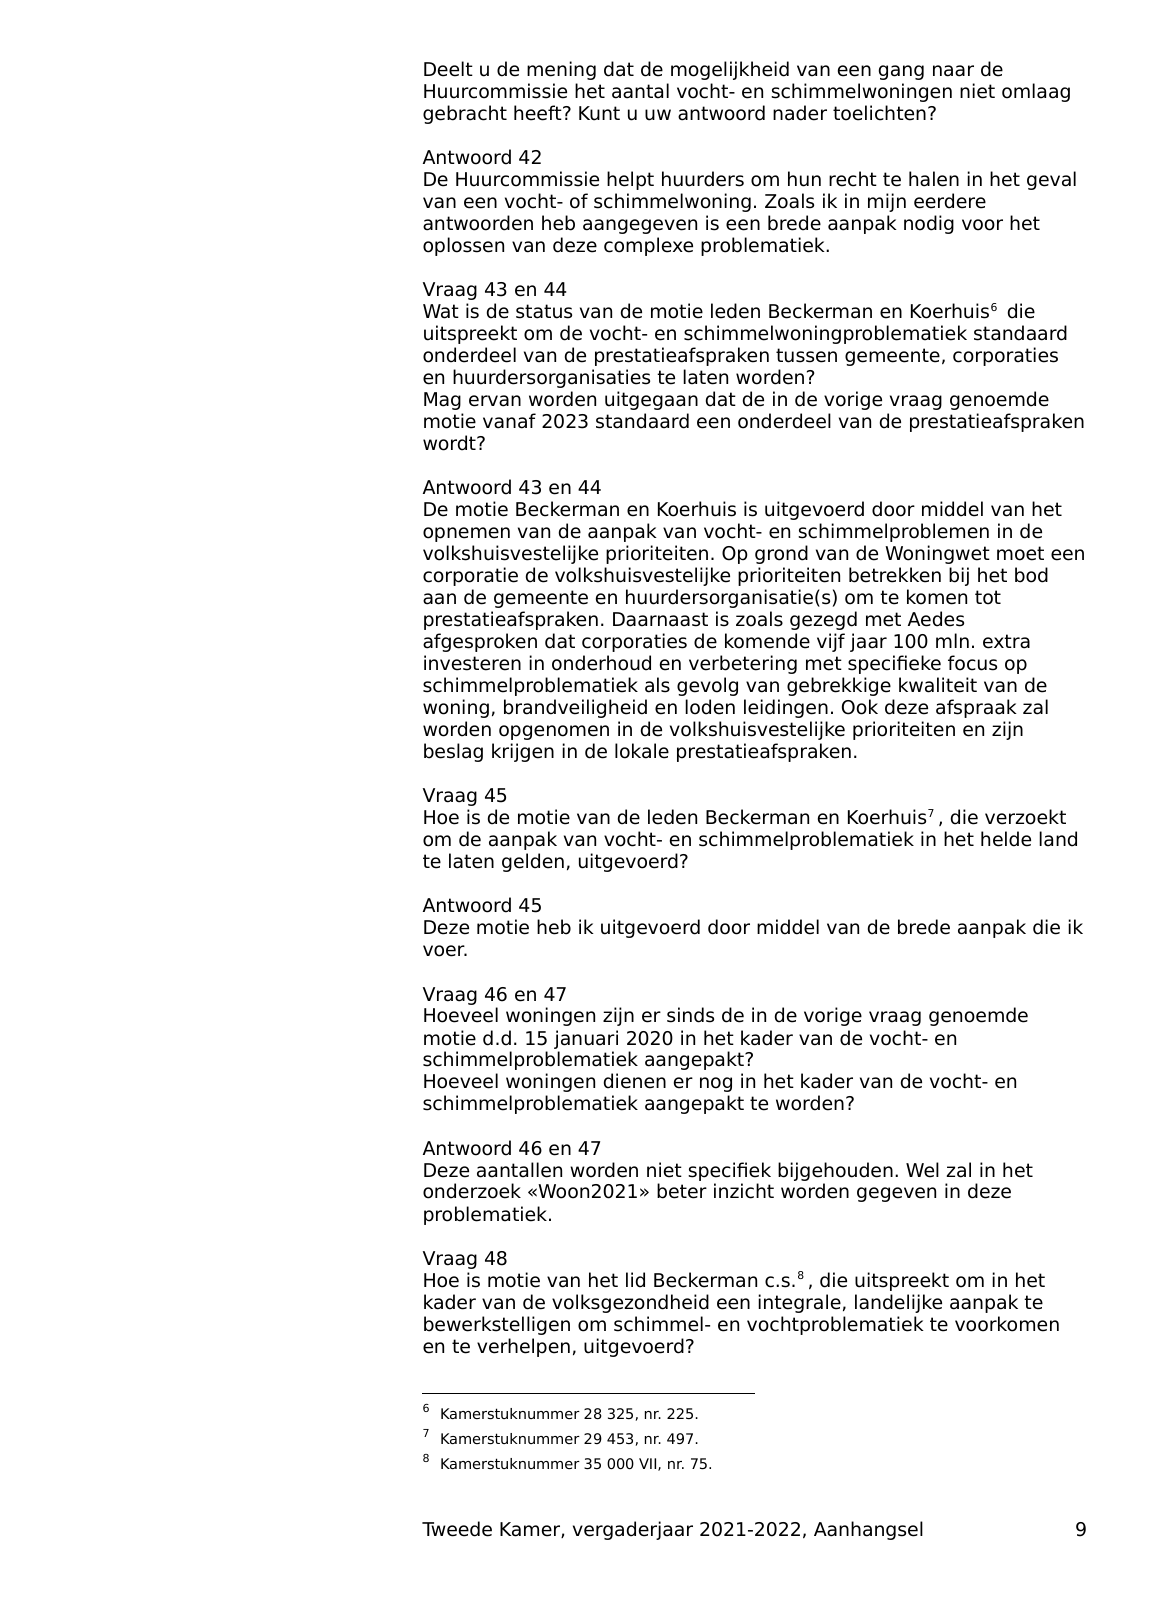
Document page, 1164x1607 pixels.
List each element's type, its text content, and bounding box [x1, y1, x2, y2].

text Mag ervan worden uitgegaan dat de in de vorige vraag genoemde motie vanaf 2023 standaard een onderdeel van de prestatieafspraken wordt? [422, 389, 1087, 455]
text Kamerstuknummer 29 453, nr. 497. [422, 1427, 1087, 1449]
text Kamerstuknummer 35 000 VII, nr. 75. [422, 1452, 1087, 1474]
text Deelt u de mening dat de mogelijkheid van een gang naar de Huurcommissie het aantal vocht- en schimmelwoningen niet omlaag gebracht heeft? Kunt u uw antwoord nader toelichten? [422, 59, 1087, 125]
text Hoe is motie van het lid Beckerman c.s., die uitspreekt om in het kader van de volksgezondheid een integrale, landelijke aanpak te bewerkstelligen om schimmel- en vochtproblematiek te voorkomen en te verhelpen, uitgevoerd? [422, 1269, 1087, 1357]
text Hoeveel woningen zijn er sinds de in de vorige vraag genoemde motie d.d. 15 januari 2020 in het kader van de vocht- en schimmelproblematiek aangepakt? [422, 1005, 1087, 1071]
text De Huurcommissie helpt huurders om hun recht te halen in het geval van een vocht- of schimmelwoning. Zoals ik in mijn eerdere antwoorden heb aangegeven is een brede aanpak nodig voor het oplossen van deze complexe problematiek. [422, 169, 1087, 257]
text Antwoord 42 [422, 147, 1087, 169]
text Deze motie heb ik uitgevoerd door middel van de brede aanpak die ik voer. [422, 917, 1087, 961]
text Hoe is de motie van de leden Beckerman en Koerhuis, die verzoekt om de aanpak van vocht- en schimmelproblematiek in het helde land te laten gelden, uitgevoerd? [422, 807, 1087, 873]
text Antwoord 43 en 44 [422, 477, 1087, 499]
text Hoeveel woningen dienen er nog in het kader van de vocht- en schimmelproblematiek aangepakt te worden? [422, 1071, 1087, 1115]
text Vraag 46 en 47 [422, 983, 1087, 1005]
text Wat is de status van de motie leden Beckerman en Koerhuis die uitspreekt om de vocht- en schimmelwoningproblematiek standaard onderdeel van de prestatieafspraken tussen gemeente, corporaties en huurdersorganisaties te laten worden? [422, 301, 1087, 389]
text Kamerstuknummer 28 325, nr. 225. [422, 1402, 1087, 1424]
text Vraag 48 [422, 1248, 1087, 1269]
text De motie Beckerman en Koerhuis is uitgevoerd door middel van het opnemen van de aanpak van vocht- en schimmelproblemen in de volkshuisvestelijke prioriteiten. Op grond van de Woningwet moet een corporatie de volkshuisvestelijke prioriteiten betrekken bij het bod aan de gemeente en huurdersorganisatie(s) om te komen tot prestatieafspraken. Daarnaast is zoals gezegd met Aedes afgesproken dat corporaties de komende vijf jaar 100 mln. extra investeren in onderhoud en verbetering met specifieke focus op schimmelproblematiek als gevolg van gebrekkige kwaliteit van de woning, brandveiligheid en loden leidingen. Ook deze afspraak zal worden opgenomen in de volkshuisvestelijke prioriteiten en zijn beslag krijgen in de lokale prestatieafspraken. [422, 499, 1087, 763]
text Deze aantallen worden niet specifiek bijgehouden. Wel zal in het onderzoek «Woon2021» beter inzicht worden gegeven in deze problematiek. [422, 1159, 1087, 1225]
text Antwoord 45 [422, 895, 1087, 917]
text Vraag 45 [422, 785, 1087, 807]
text Vraag 43 en 44 [422, 279, 1087, 301]
text Antwoord 46 en 47 [422, 1137, 1087, 1159]
